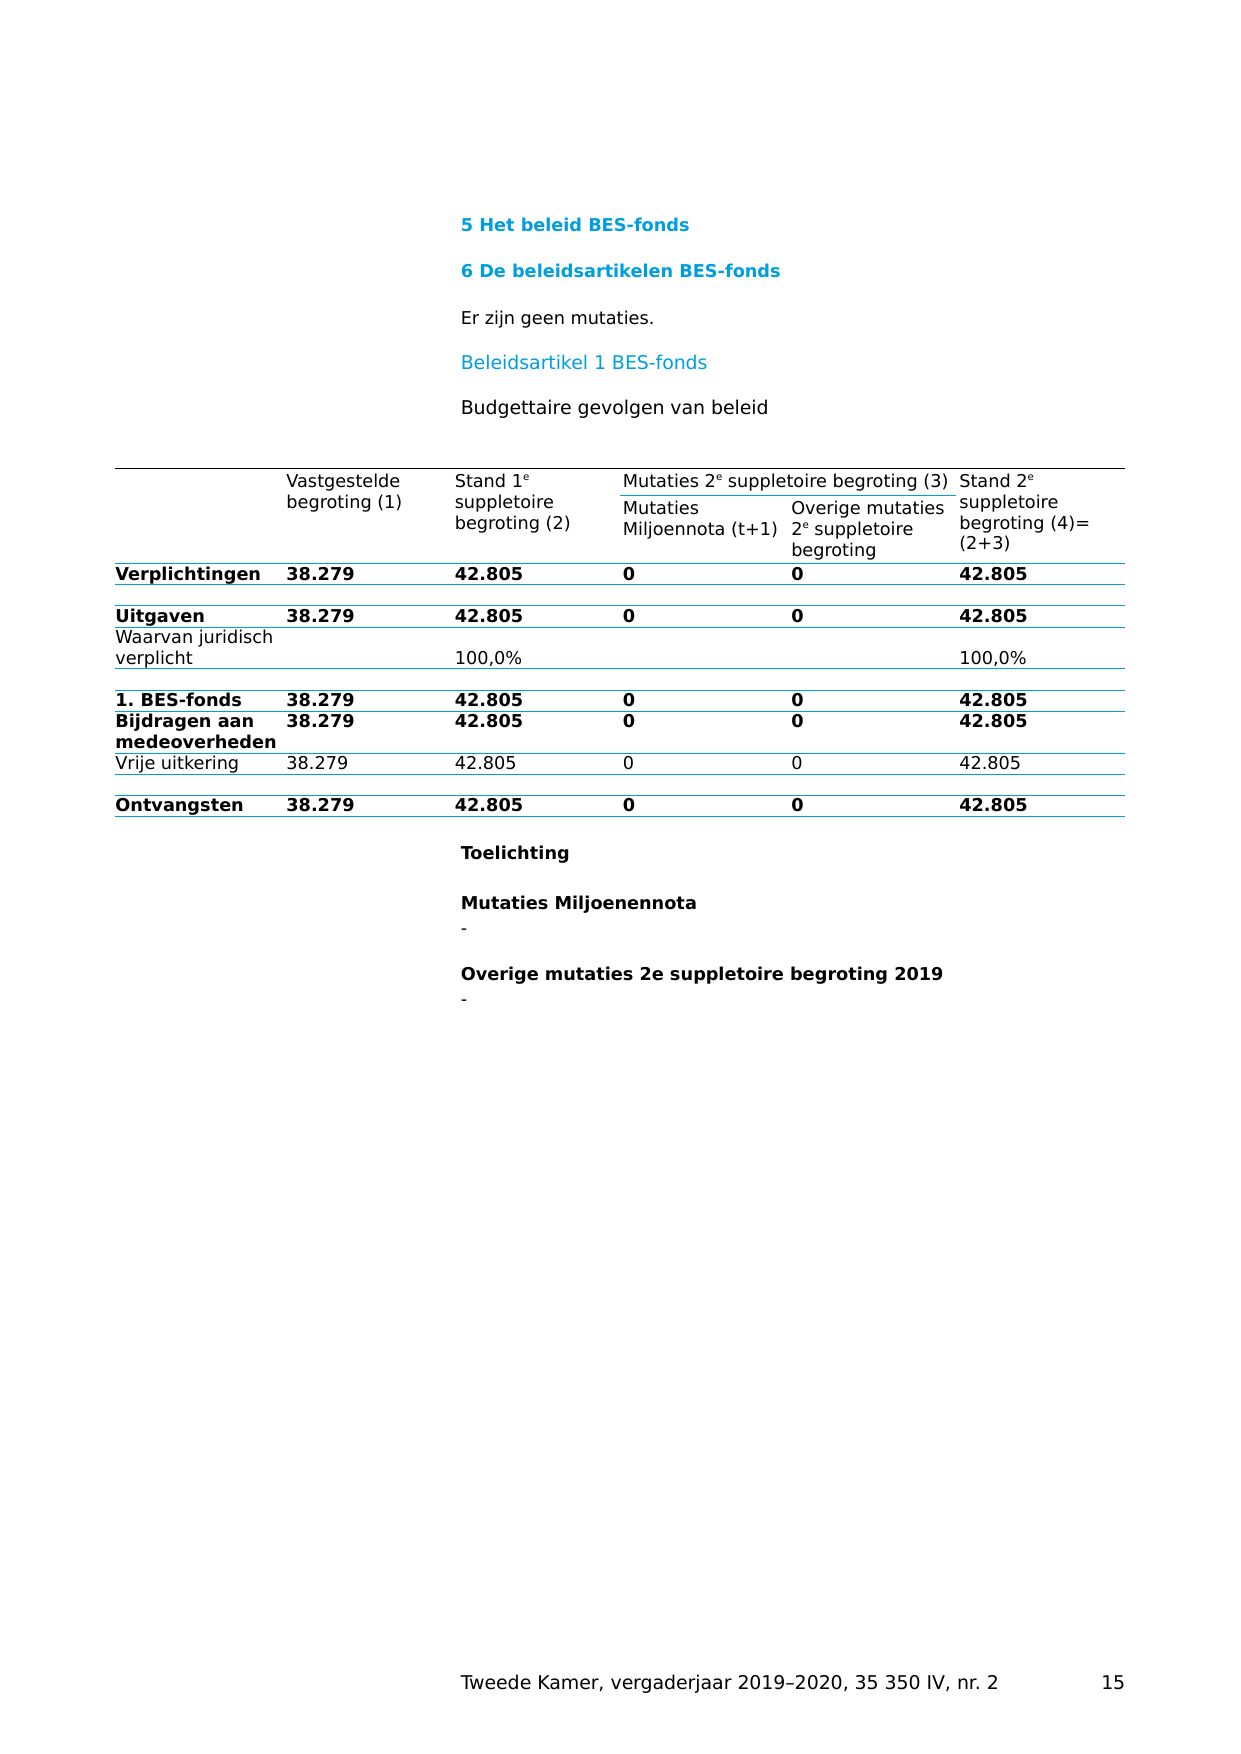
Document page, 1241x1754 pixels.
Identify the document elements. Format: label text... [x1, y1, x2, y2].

table_cell [788, 669, 956, 689]
table_cell [115, 469, 283, 563]
table_cell 0 [620, 691, 788, 711]
table_cell [788, 775, 956, 795]
table_cell 0 [620, 712, 788, 752]
text Toelichting [461, 841, 1125, 864]
table_cell [956, 585, 1125, 605]
table_cell [956, 669, 1125, 689]
table_cell Bijdragen aan medeoverheden [115, 712, 283, 752]
table_cell 0 [788, 754, 956, 773]
table_cell 38.279 [283, 691, 452, 711]
table_cell 42.805 [452, 712, 620, 752]
table_cell [620, 775, 788, 795]
table_cell 42.805 [956, 796, 1125, 816]
table_cell 38.279 [283, 606, 452, 627]
table_cell [452, 585, 620, 605]
table_cell [620, 628, 788, 668]
table_cell 0 [788, 796, 956, 816]
table_cell 0 [620, 796, 788, 816]
table_cell [115, 775, 283, 795]
title 6 De beleidsartikelen BES-fonds [461, 259, 1125, 282]
table_cell [283, 628, 452, 668]
table_cell 42.805 [452, 564, 620, 584]
table_cell 0 [620, 564, 788, 584]
table_cell [788, 585, 956, 605]
table_cell [452, 669, 620, 689]
table_cell [283, 775, 452, 795]
table_cell 42.805 [956, 691, 1125, 711]
table_cell Stand 2e suppletoire begroting (4)= (2+3) [956, 469, 1125, 563]
table_cell 0 [620, 606, 788, 627]
table_cell [452, 775, 620, 795]
table_cell [283, 585, 452, 605]
table_cell Vrije uitkering [115, 754, 283, 773]
table_cell Stand 1e suppletoire begroting (2) [452, 469, 620, 563]
title Beleidsartikel 1 BES-fonds [461, 352, 1125, 374]
table_cell Verplichtingen [115, 564, 283, 584]
table_cell 42.805 [956, 564, 1125, 584]
table_cell Mutaties 2e suppletoire begroting (3) [620, 469, 956, 495]
text Er zijn geen mutaties. [461, 306, 1125, 329]
text - [461, 916, 1125, 939]
table_cell [115, 585, 283, 605]
table_cell 42.805 [452, 796, 620, 816]
table_cell 0 [788, 564, 956, 584]
table_cell 0 [788, 606, 956, 627]
table_cell 38.279 [283, 796, 452, 816]
table_cell 42.805 [956, 712, 1125, 752]
table_cell [620, 669, 788, 689]
table_cell 100,0% [452, 628, 620, 668]
table_cell 42.805 [452, 606, 620, 627]
text Mutaties Miljoenennota [461, 891, 1125, 914]
text Overige mutaties 2e suppletoire begroting 2019 [461, 962, 1125, 985]
table_cell 38.279 [283, 754, 452, 773]
table_cell Overige mutaties 2e suppletoire begroting [788, 496, 956, 563]
table_cell Mutaties Miljoennota (t+1) [620, 496, 788, 563]
table_cell Ontvangsten [115, 796, 283, 816]
table_cell 38.279 [283, 712, 452, 752]
title 5 Het beleid BES-fonds [461, 213, 1125, 236]
text - [461, 987, 1125, 1010]
table_cell [620, 585, 788, 605]
table_cell Uitgaven [115, 606, 283, 627]
table_cell [788, 628, 956, 668]
table_cell 42.805 [956, 606, 1125, 627]
table_header Tabel 10 Budgettaire gevolgen van beleid art. 1 BES-fonds (bedragen x € 1.000) [115, 443, 1125, 468]
table_cell 42.805 [452, 691, 620, 711]
table_cell 100,0% [956, 628, 1125, 668]
table_cell 0 [620, 754, 788, 773]
table_cell [956, 775, 1125, 795]
table_cell 0 [788, 712, 956, 752]
title Budgettaire gevolgen van beleid [461, 397, 1125, 419]
table_cell 0 [788, 691, 956, 711]
table_cell Waarvan juridisch verplicht [115, 628, 283, 668]
table_cell [115, 669, 283, 689]
table_cell 42.805 [956, 754, 1125, 773]
table_cell 38.279 [283, 564, 452, 584]
table_cell [283, 669, 452, 689]
table_cell 1. BES-fonds [115, 691, 283, 711]
table_cell Vastgestelde begroting (1) [283, 469, 452, 563]
table_cell 42.805 [452, 754, 620, 773]
